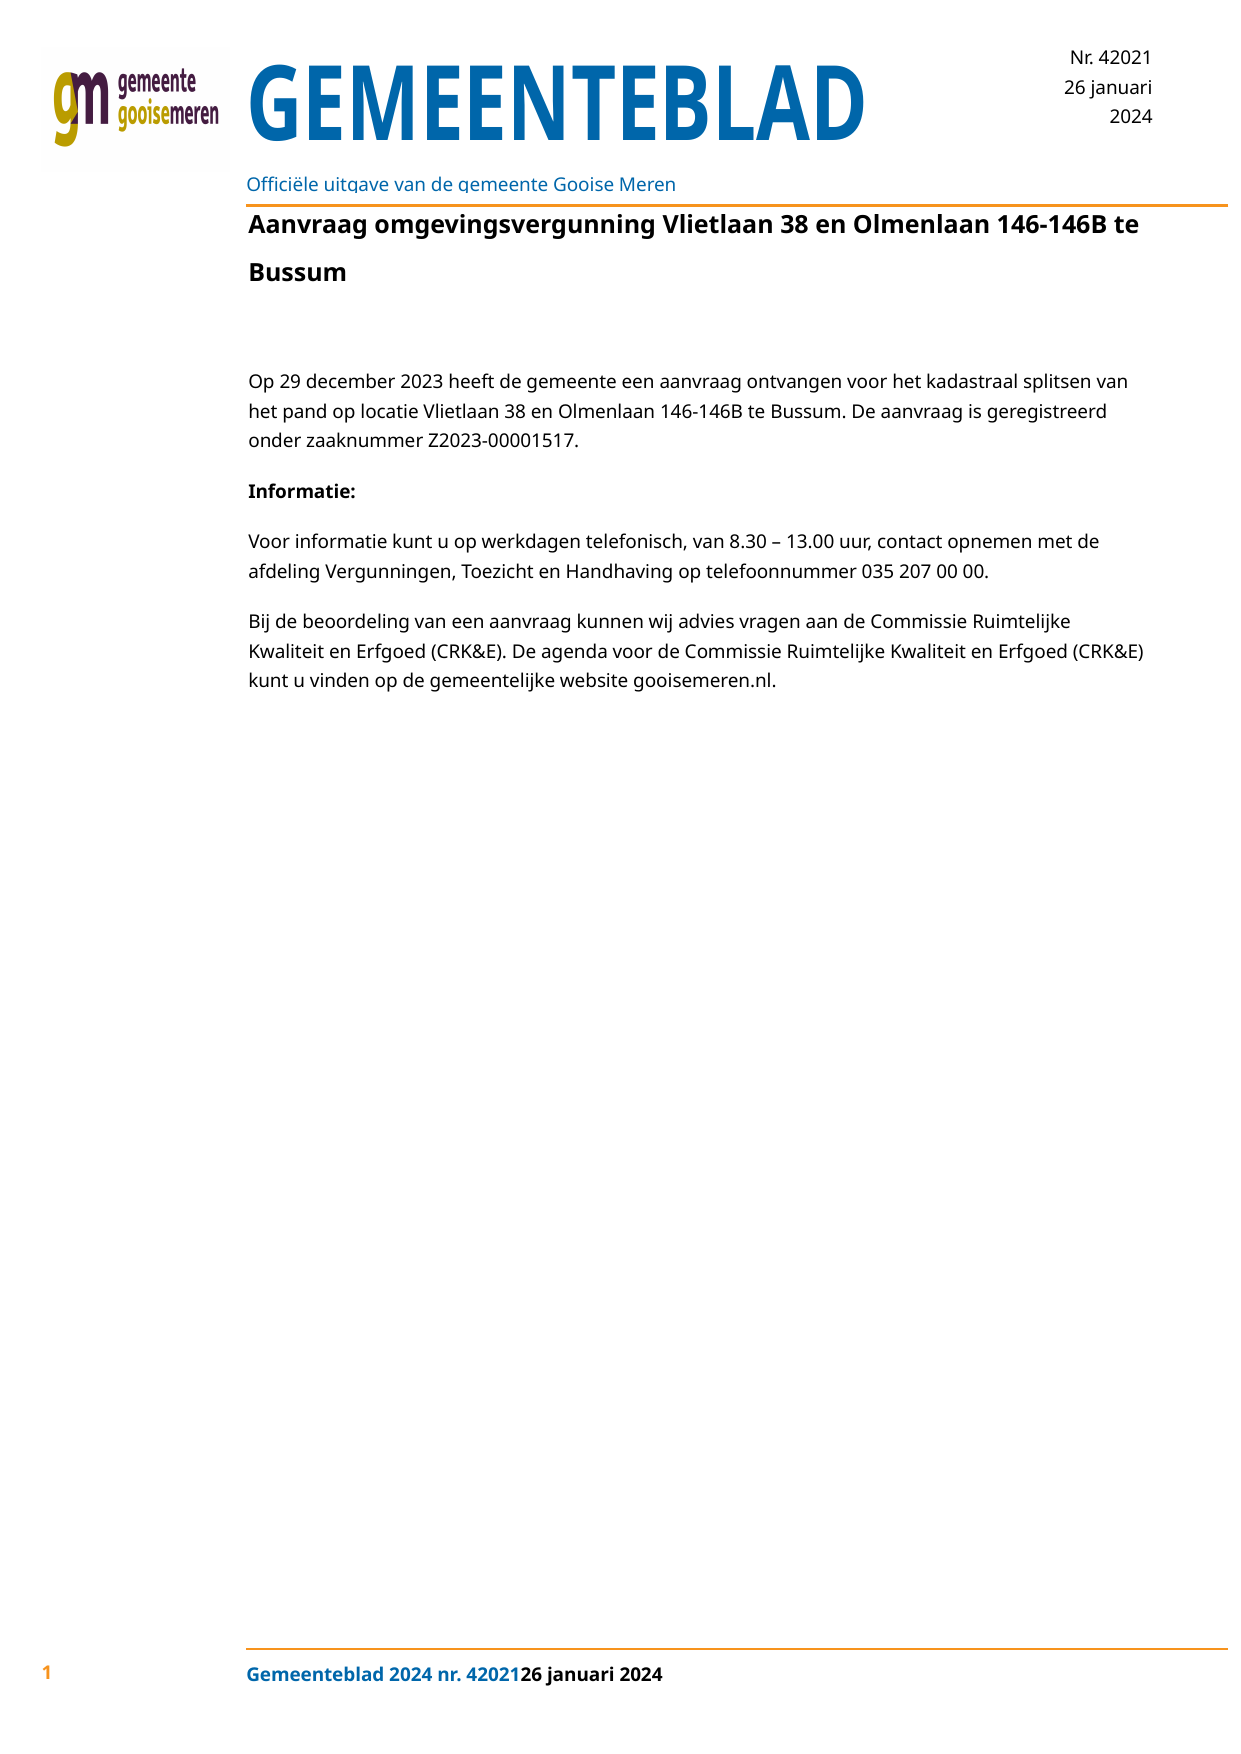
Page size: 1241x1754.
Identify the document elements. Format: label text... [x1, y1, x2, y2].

text Op 29 december 2023 heeft de gemeente een aanvraag ontvangen voor het kadastraal splitsen van het pand op locatie Vlietlaan 38 en Olmenlaan 146-146B te Bussum. De aanvraag is geregistreerd onder zaaknummer Z2023-00001517. [248, 368, 1152, 453]
text Informatie: [248, 478, 1152, 504]
text Aanvraag omgevingsvergunning Vlietlaan 38 en Olmenlaan 146-146B te Bussum [248, 207, 1152, 288]
text Voor informatie kunt u op werkdagen telefonisch, van 8.30 – 13.00 uur, contact opnemen met de afdeling Vergunningen, Toezicht en Handhaving op telefoonnummer 035 207 00 00. [248, 528, 1152, 584]
text Bij de beoordeling van een aanvraag kunnen wij advies vragen aan de Commissie Ruimtelijke Kwaliteit en Erfgoed (CRK&E). De agenda voor de Commissie Ruimtelijke Kwaliteit en Erfgoed (CRK&E) kunt u vinden op de gemeentelijke website gooisemeren.nl. [248, 608, 1152, 693]
picture [41, 47, 231, 172]
